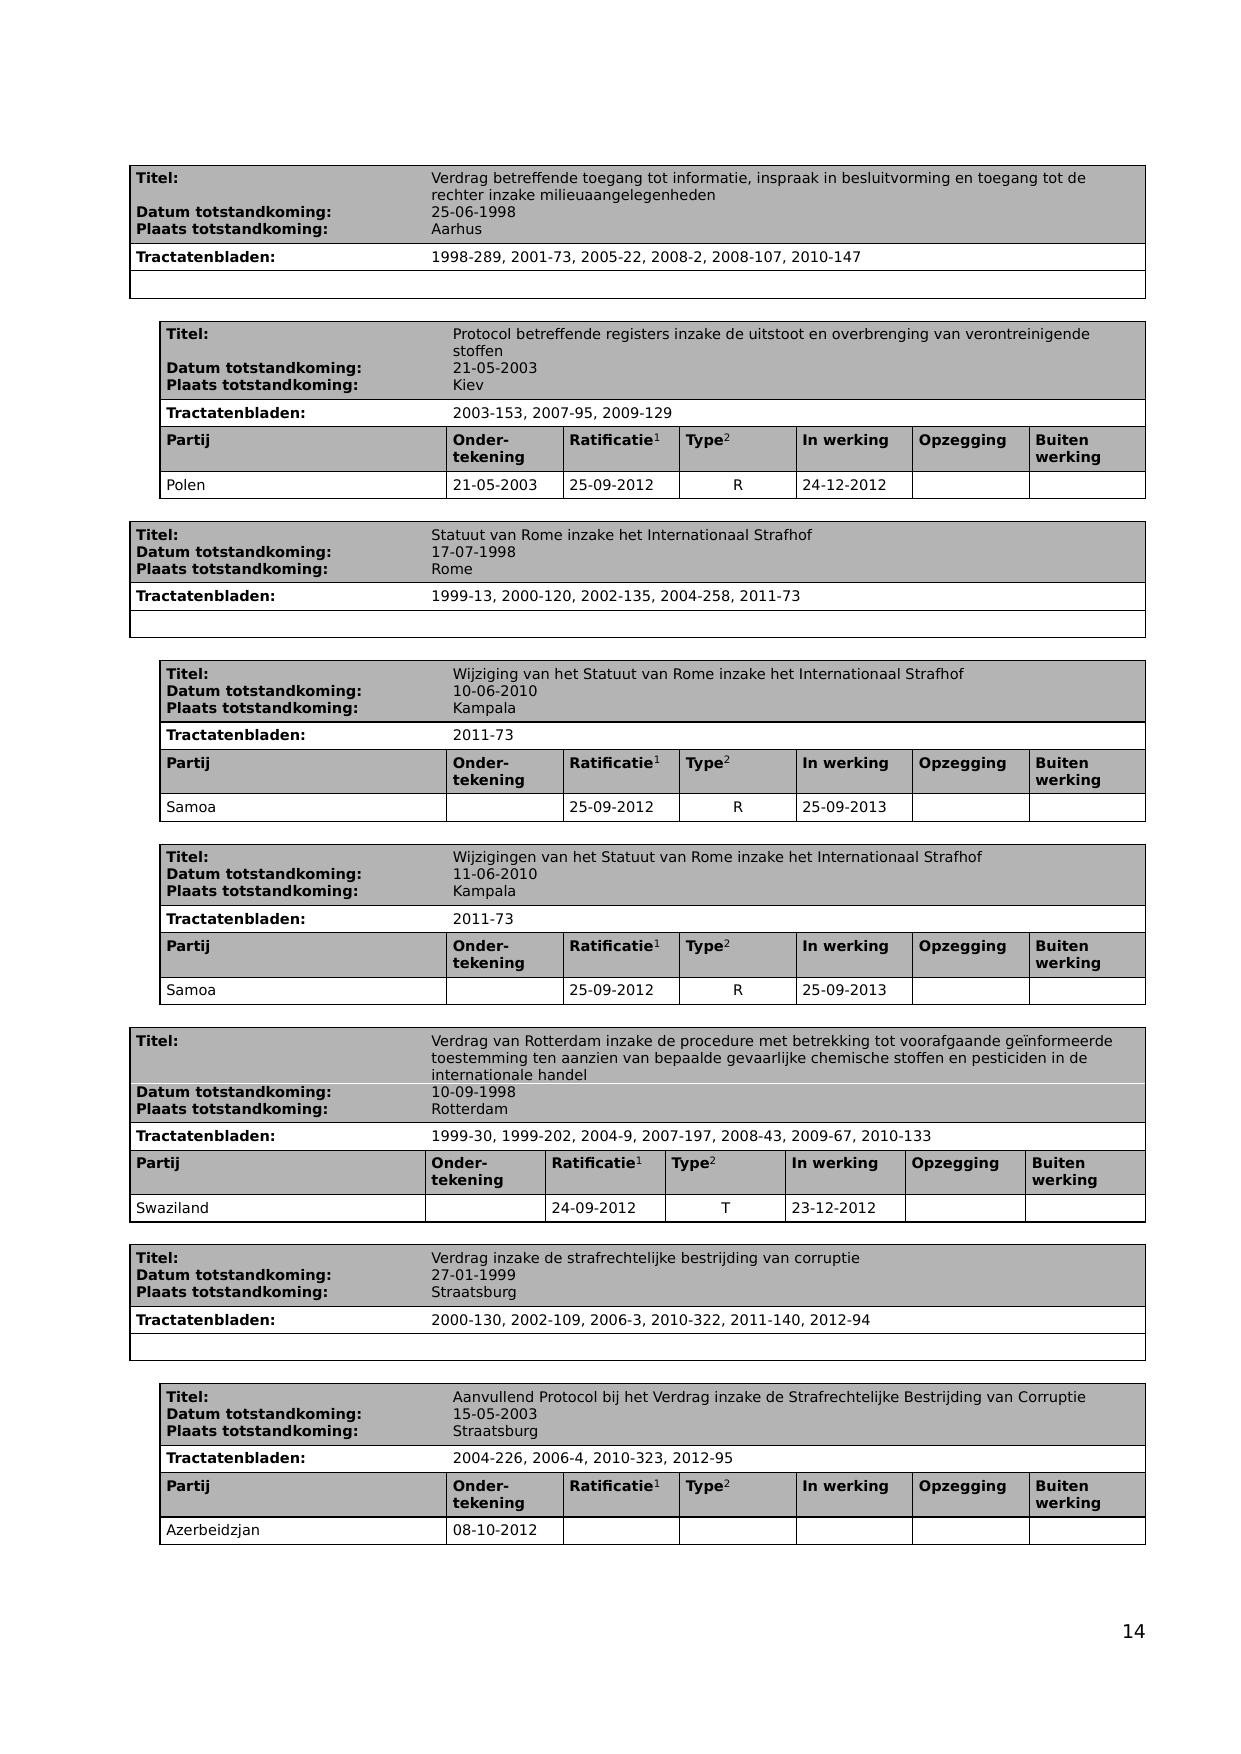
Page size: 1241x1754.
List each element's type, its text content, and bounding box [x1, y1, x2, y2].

table_cell [913, 472, 1029, 498]
table_cell Datum totstandkoming: [131, 544, 425, 561]
table_cell Ratificatie1 [564, 1473, 679, 1516]
table_cell [447, 794, 563, 821]
table_cell Partij [131, 1151, 425, 1194]
table_cell 25-09-2012 [564, 978, 679, 1004]
table_cell Partij [161, 427, 446, 471]
table_cell Partij [161, 933, 446, 977]
table_header Verdrag inzake de strafrechtelijke bestrijding van corruptie [425, 1245, 1145, 1267]
table_cell Plaats totstandkoming: [161, 700, 447, 721]
table_cell Datum totstandkoming: [161, 866, 447, 883]
table_cell Onder-tekening [447, 750, 563, 793]
table_cell [131, 611, 1145, 637]
table_header Titel: [131, 1245, 425, 1267]
table_cell Ratificatie1 [564, 750, 679, 793]
table_cell [1026, 1195, 1145, 1221]
table_header Verdrag van Rotterdam inzake de procedure met betrekking tot voorafgaande geïnformeerde toestemming ten aanzien van bepaalde gevaarlijke chemische stoffen en pesticiden in de internationale handel [425, 1028, 1145, 1083]
table_cell Datum totstandkoming: [161, 360, 447, 377]
table_cell Tractatenbladen: [161, 400, 447, 426]
table_cell In werking [797, 1473, 912, 1516]
table_cell Rotterdam [425, 1101, 1145, 1122]
table_cell Partij [161, 750, 446, 793]
table_cell [426, 1195, 545, 1221]
table_header Wijzigingen van het Statuut van Rome inzake het Internationaal Strafhof [447, 845, 1145, 866]
table_cell R [680, 472, 796, 498]
table_cell Ratificatie1 [564, 933, 679, 977]
table_cell Onder-tekening [447, 1473, 563, 1516]
table_cell [1030, 1518, 1145, 1544]
table_cell 10-06-2010 [447, 683, 1145, 700]
table_cell Ratificatie1 [546, 1151, 665, 1194]
table_header Verdrag betreffende toegang tot informatie, inspraak in besluitvorming en toegang tot de rechter inzake milieuaangelegenheden [425, 166, 1145, 204]
table_cell Straatsburg [425, 1284, 1145, 1306]
table_header Titel: [131, 522, 425, 544]
table_cell Onder-tekening [447, 427, 563, 471]
table_cell Type2 [680, 427, 796, 471]
table_cell [1030, 978, 1145, 1004]
table_cell Opzegging [913, 933, 1029, 977]
table_cell Type2 [666, 1151, 785, 1194]
table_cell Tractatenbladen: [131, 583, 425, 610]
table_cell Plaats totstandkoming: [131, 1284, 425, 1306]
table_cell Datum totstandkoming: [131, 204, 425, 221]
table_cell Opzegging [913, 750, 1029, 793]
table_cell 24-09-2012 [546, 1195, 665, 1221]
table_cell R [680, 794, 796, 821]
table_cell 2011-73 [447, 723, 1145, 749]
table_cell Opzegging [913, 1473, 1029, 1516]
table_cell 1999-13, 2000-120, 2002-135, 2004-258, 2011-73 [425, 583, 1145, 610]
table_cell 15-05-2003 [447, 1406, 1145, 1423]
table_cell Azerbeidzjan [161, 1518, 446, 1544]
table_cell 2000-130, 2002-109, 2006-3, 2010-322, 2011-140, 2012-94 [425, 1307, 1145, 1333]
table_cell [131, 1334, 1145, 1360]
table_cell Datum totstandkoming: [161, 683, 447, 700]
table_cell Type2 [680, 933, 796, 977]
table_cell Buiten werking [1030, 750, 1145, 793]
table_cell Tractatenbladen: [161, 906, 447, 932]
table_cell 27-01-1999 [425, 1267, 1145, 1284]
table_cell Polen [161, 472, 446, 498]
table_cell Samoa [161, 978, 446, 1004]
table_cell Aarhus [425, 221, 1145, 243]
table_cell Kampala [447, 883, 1145, 905]
table_cell [447, 978, 563, 1004]
table_header Titel: [131, 1028, 425, 1083]
table_cell T [666, 1195, 785, 1221]
table_cell Swaziland [131, 1195, 425, 1221]
table_header Titel: [161, 322, 447, 360]
table_cell Buiten werking [1030, 427, 1145, 471]
table_cell 17-07-1998 [425, 544, 1145, 561]
table_header Titel: [161, 661, 447, 683]
table_cell Buiten werking [1026, 1151, 1145, 1194]
table_cell Tractatenbladen: [131, 1123, 425, 1149]
table_cell Tractatenbladen: [161, 723, 447, 749]
table_cell Buiten werking [1030, 1473, 1145, 1516]
table_cell In werking [786, 1151, 905, 1194]
table_header Wijziging van het Statuut van Rome inzake het Internationaal Strafhof [447, 661, 1145, 683]
table_cell In werking [797, 933, 912, 977]
table_cell Straatsburg [447, 1423, 1145, 1445]
table_cell Tractatenbladen: [131, 244, 425, 270]
table_cell [1030, 472, 1145, 498]
table_cell Datum totstandkoming: [161, 1406, 447, 1423]
table_cell Plaats totstandkoming: [131, 221, 425, 243]
table_cell Plaats totstandkoming: [131, 1101, 425, 1122]
table_cell Rome [425, 561, 1145, 582]
table_cell [906, 1195, 1025, 1221]
table_cell 08-10-2012 [447, 1518, 563, 1544]
table_cell Plaats totstandkoming: [161, 1423, 447, 1445]
table_cell 2004-226, 2006-4, 2010-323, 2012-95 [447, 1446, 1145, 1472]
table_cell 1999-30, 1999-202, 2004-9, 2007-197, 2008-43, 2009-67, 2010-133 [425, 1123, 1145, 1149]
table_cell In werking [797, 750, 912, 793]
table_cell [913, 978, 1029, 1004]
table_cell [680, 1518, 796, 1544]
table_cell Plaats totstandkoming: [131, 561, 425, 582]
table_cell 10-09-1998 [425, 1084, 1145, 1101]
table_cell Plaats totstandkoming: [161, 883, 447, 905]
table_cell 2003-153, 2007-95, 2009-129 [447, 400, 1145, 426]
table_cell 1998-289, 2001-73, 2005-22, 2008-2, 2008-107, 2010-147 [425, 244, 1145, 270]
table_cell Tractatenbladen: [161, 1446, 447, 1472]
table_cell 25-06-1998 [425, 204, 1145, 221]
table_cell Type2 [680, 750, 796, 793]
table_cell R [680, 978, 796, 1004]
table_cell [913, 794, 1029, 821]
table_cell Onder-tekening [447, 933, 563, 977]
table_header Statuut van Rome inzake het Internationaal Strafhof [425, 522, 1145, 544]
table_cell In werking [797, 427, 912, 471]
table_cell Opzegging [906, 1151, 1025, 1194]
table_cell Kampala [447, 700, 1145, 721]
table_cell Datum totstandkoming: [131, 1084, 425, 1101]
table_cell Opzegging [913, 427, 1029, 471]
table_cell 25-09-2013 [797, 978, 912, 1004]
table_cell Samoa [161, 794, 446, 821]
table_cell Tractatenbladen: [131, 1307, 425, 1333]
table_cell Buiten werking [1030, 933, 1145, 977]
table_cell Kiev [447, 377, 1145, 399]
table_header Aanvullend Protocol bij het Verdrag inzake de Strafrechtelijke Bestrijding van Corruptie [447, 1384, 1145, 1406]
table_cell 25-09-2012 [564, 794, 679, 821]
table_cell 11-06-2010 [447, 866, 1145, 883]
table_cell [797, 1518, 912, 1544]
table_cell Ratificatie1 [564, 427, 679, 471]
table_header Titel: [161, 845, 447, 866]
table_cell [1030, 794, 1145, 821]
table_cell 2011-73 [447, 906, 1145, 932]
table_cell 24-12-2012 [797, 472, 912, 498]
table_cell Onder-tekening [426, 1151, 545, 1194]
table_cell [131, 271, 1145, 298]
table_cell 21-05-2003 [447, 360, 1145, 377]
table_cell [913, 1518, 1029, 1544]
table_header Titel: [161, 1384, 447, 1406]
table_cell Partij [161, 1473, 446, 1516]
table_cell Datum totstandkoming: [131, 1267, 425, 1284]
table_header Protocol betreffende registers inzake de uitstoot en overbrenging van verontreinigende stoffen [447, 322, 1145, 360]
table_header Titel: [131, 166, 425, 204]
table_cell 25-09-2013 [797, 794, 912, 821]
table_cell Plaats totstandkoming: [161, 377, 447, 399]
table_cell 25-09-2012 [564, 472, 679, 498]
table_cell [564, 1518, 679, 1544]
table_cell Type2 [680, 1473, 796, 1516]
table_cell 23-12-2012 [786, 1195, 905, 1221]
table_cell 21-05-2003 [447, 472, 563, 498]
